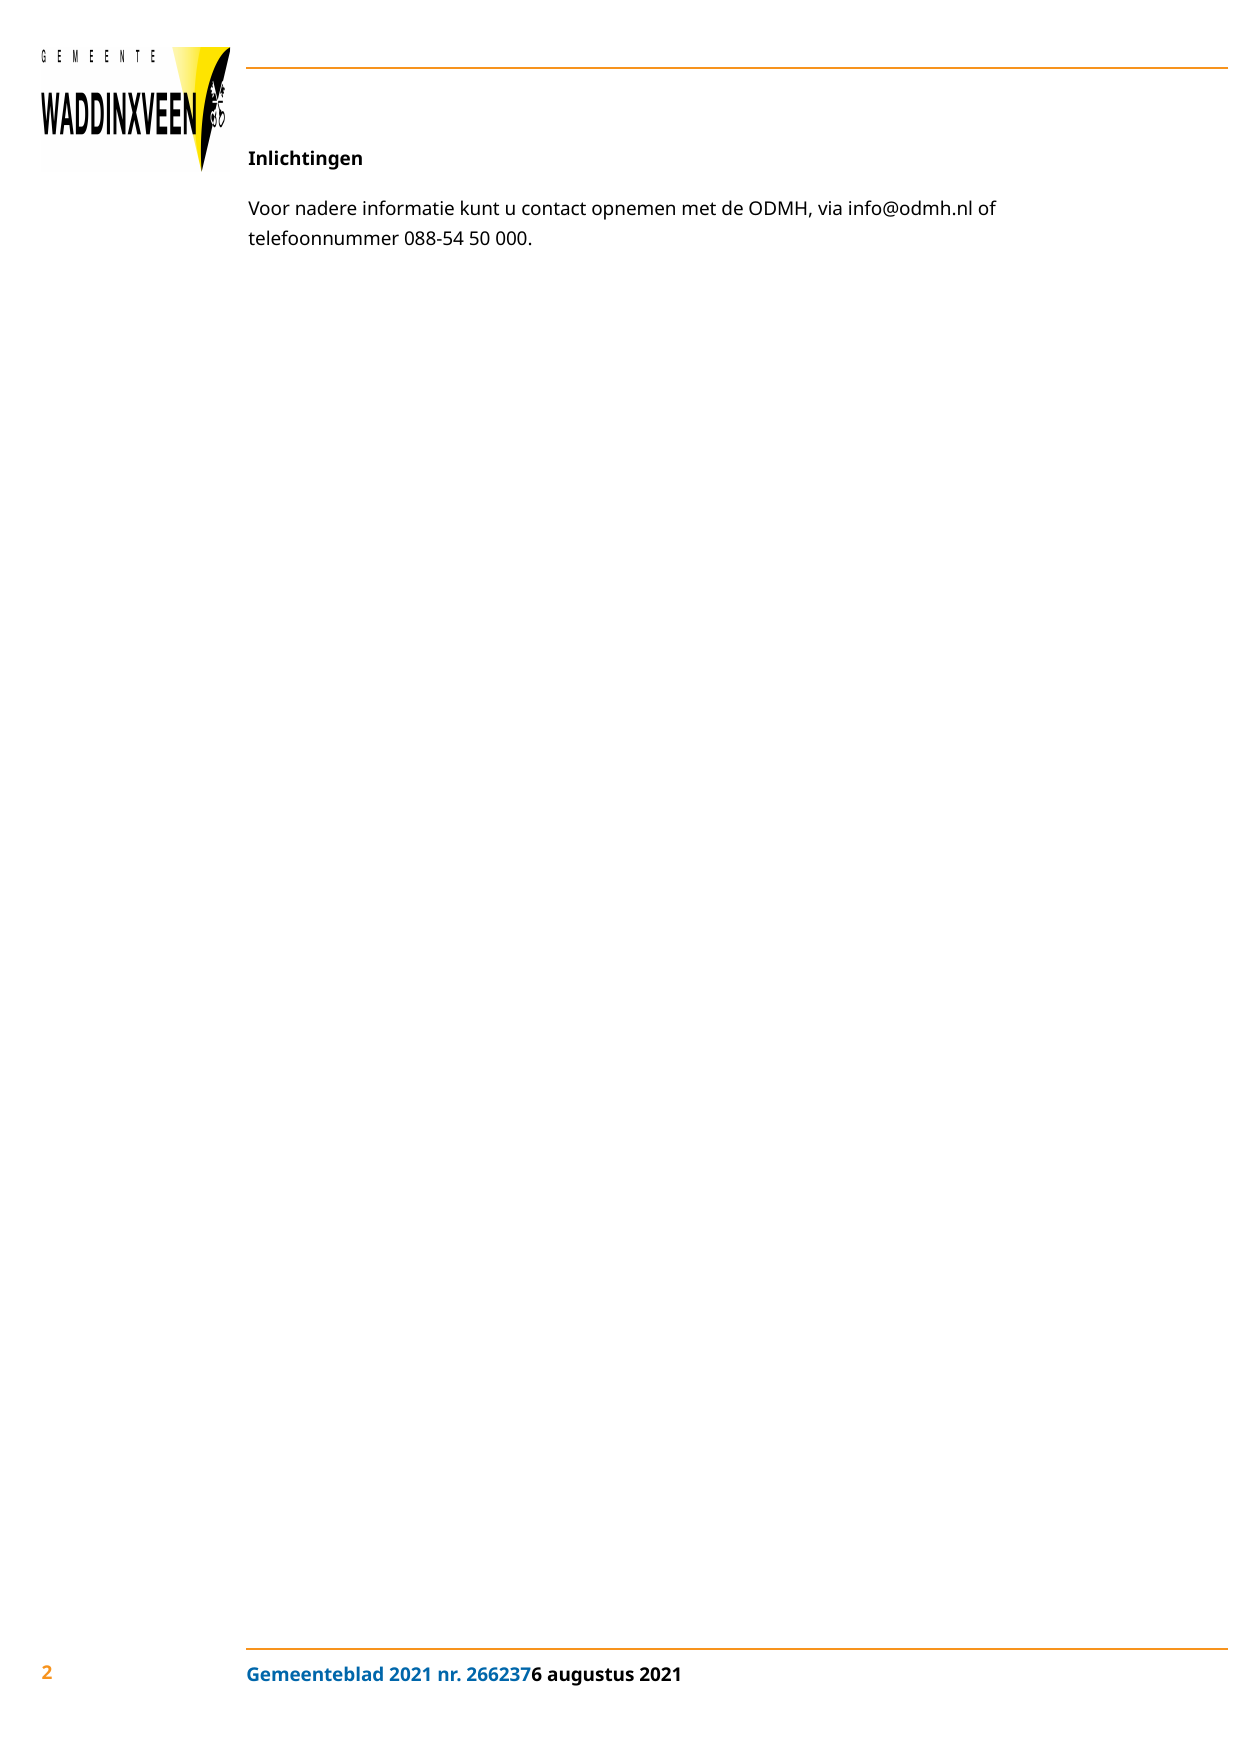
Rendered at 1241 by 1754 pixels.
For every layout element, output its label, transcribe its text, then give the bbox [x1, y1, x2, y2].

text Voor nadere informatie kunt u contact opnemen met de ODMH, via info@odmh.nl of telefoonnummer 088-54 50 000. [248, 196, 1152, 251]
picture [41, 47, 231, 172]
text Inlichtingen [248, 145, 1152, 171]
